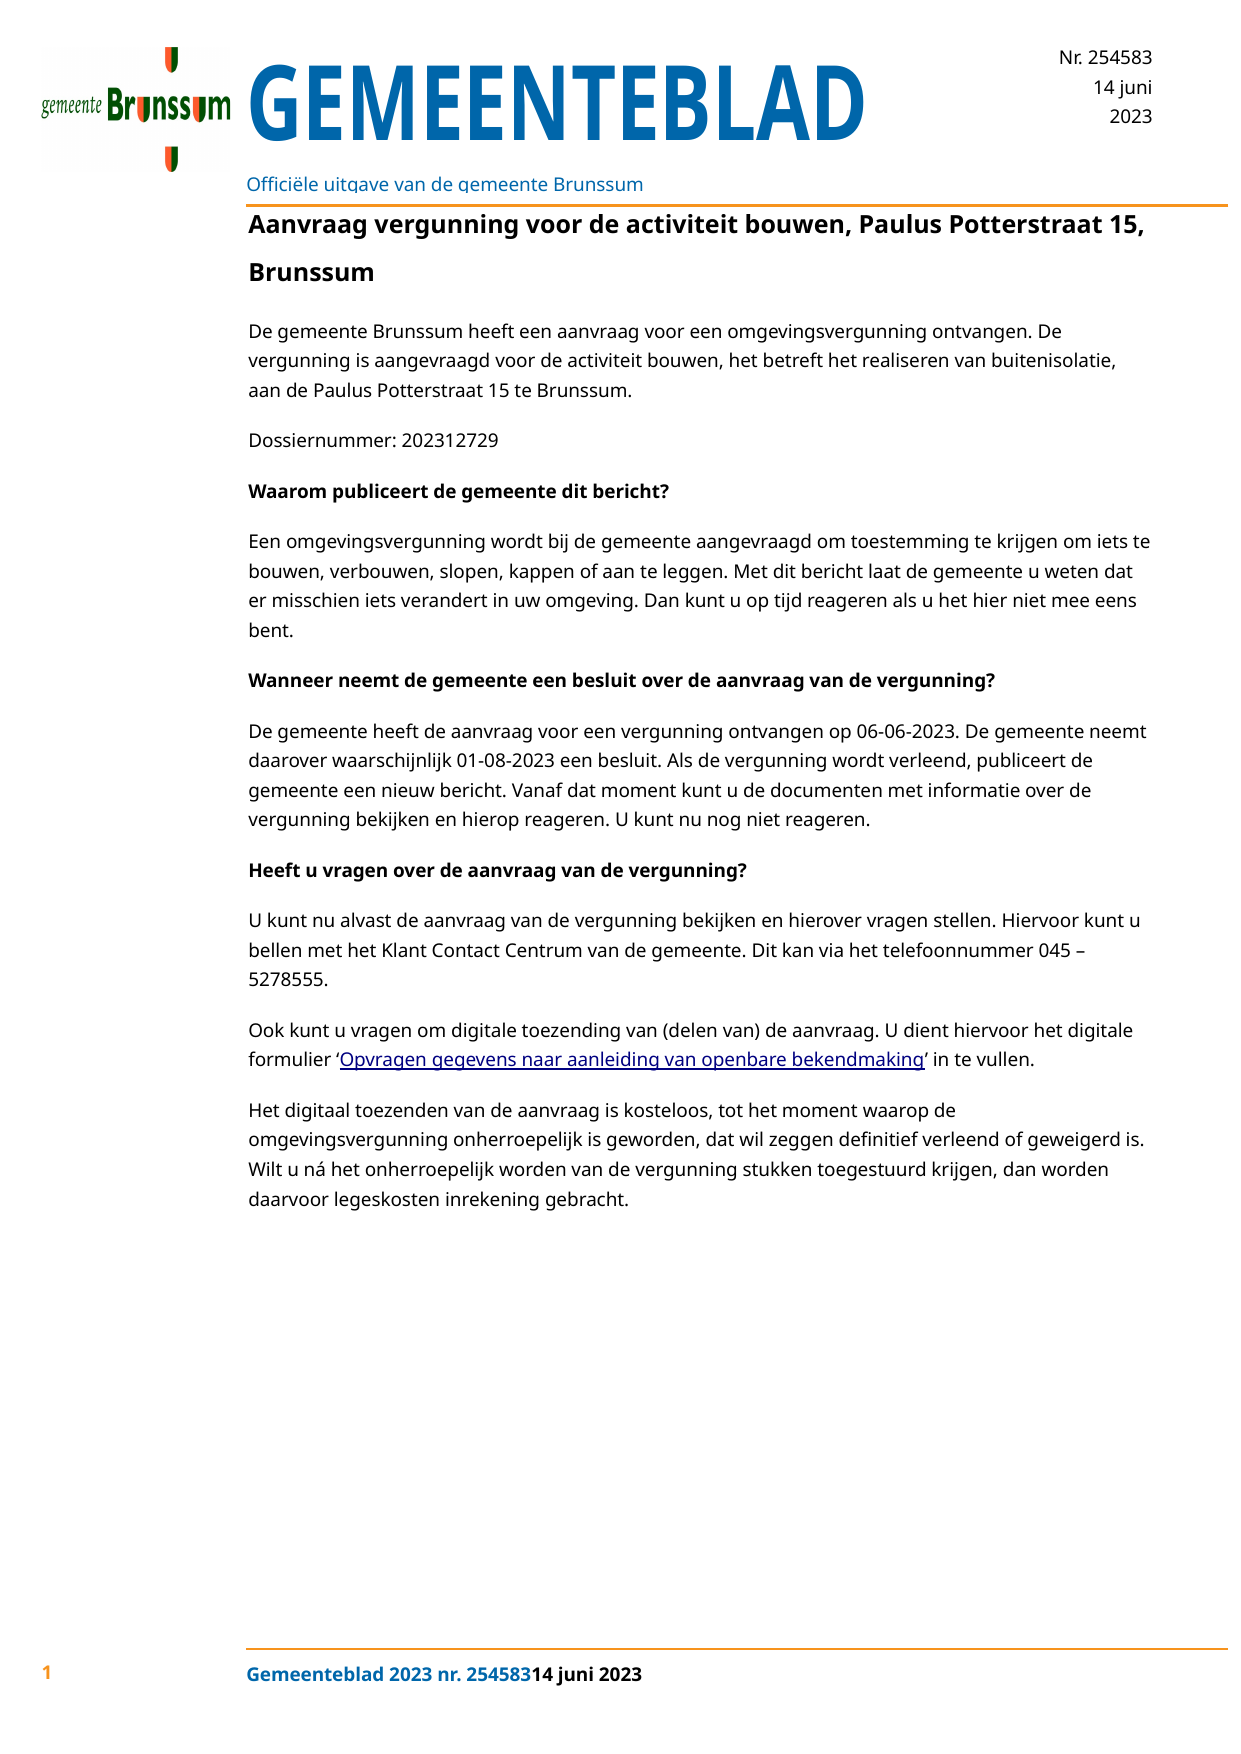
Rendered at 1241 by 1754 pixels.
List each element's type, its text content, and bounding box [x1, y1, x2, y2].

text U kunt nu alvast de aanvraag van de vergunning bekijken en hierover vragen stellen. Hiervoor kunt u bellen met het Klant Contact Centrum van de gemeente. Dit kan via het telefoonnummer 045 – 5278555. [248, 907, 1152, 992]
text Heeft u vragen over de aanvraag van de vergunning? [248, 857, 1152, 883]
text Een omgevingsvergunning wordt bij de gemeente aangevraagd om toestemming te krijgen om iets te bouwen, verbouwen, slopen, kappen of aan te leggen. Met dit bericht laat de gemeente u weten dat er misschien iets verandert in uw omgeving. Dan kunt u op tijd reageren als u het hier niet mee eens bent. [248, 528, 1152, 643]
text De gemeente Brunssum heeft een aanvraag voor een omgevingsvergunning ontvangen. De vergunning is aangevraagd voor de activiteit bouwen, het betreft het realiseren van buitenisolatie, aan de Paulus Potterstraat 15 te Brunssum. [248, 318, 1152, 403]
text Ook kunt u vragen om digitale toezending van (delen van) de aanvraag. U dient hiervoor het digitale formulier ‘Opvragen gegevens naar aanleiding van openbare bekendmaking’ in te vullen. [248, 1017, 1152, 1072]
text Wanneer neemt de gemeente een besluit over de aanvraag van de vergunning? [248, 667, 1152, 693]
text Dossiernummer: 202312729 [248, 427, 1152, 453]
text De gemeente heeft de aanvraag voor een vergunning ontvangen op 06-06-2023. De gemeente neemt daarover waarschijnlijk 01-08-2023 een besluit. Als de vergunning wordt verleend, publiceert de gemeente een nieuw bericht. Vanaf dat moment kunt u de documenten met informatie over de vergunning bekijken en hierop reageren. U kunt nu nog niet reageren. [248, 718, 1152, 832]
text Waarom publiceert de gemeente dit bericht? [248, 478, 1152, 504]
picture [41, 47, 231, 172]
text Het digitaal toezenden van de aanvraag is kosteloos, tot het moment waarop de omgevingsvergunning onherroepelijk is geworden, dat wil zeggen definitief verleend of geweigerd is. Wilt u ná het onherroepelijk worden van de vergunning stukken toegestuurd krijgen, dan worden daarvoor legeskosten inrekening gebracht. [248, 1097, 1152, 1212]
text Aanvraag vergunning voor de activiteit bouwen, Paulus Potterstraat 15, Brunssum [248, 207, 1152, 288]
